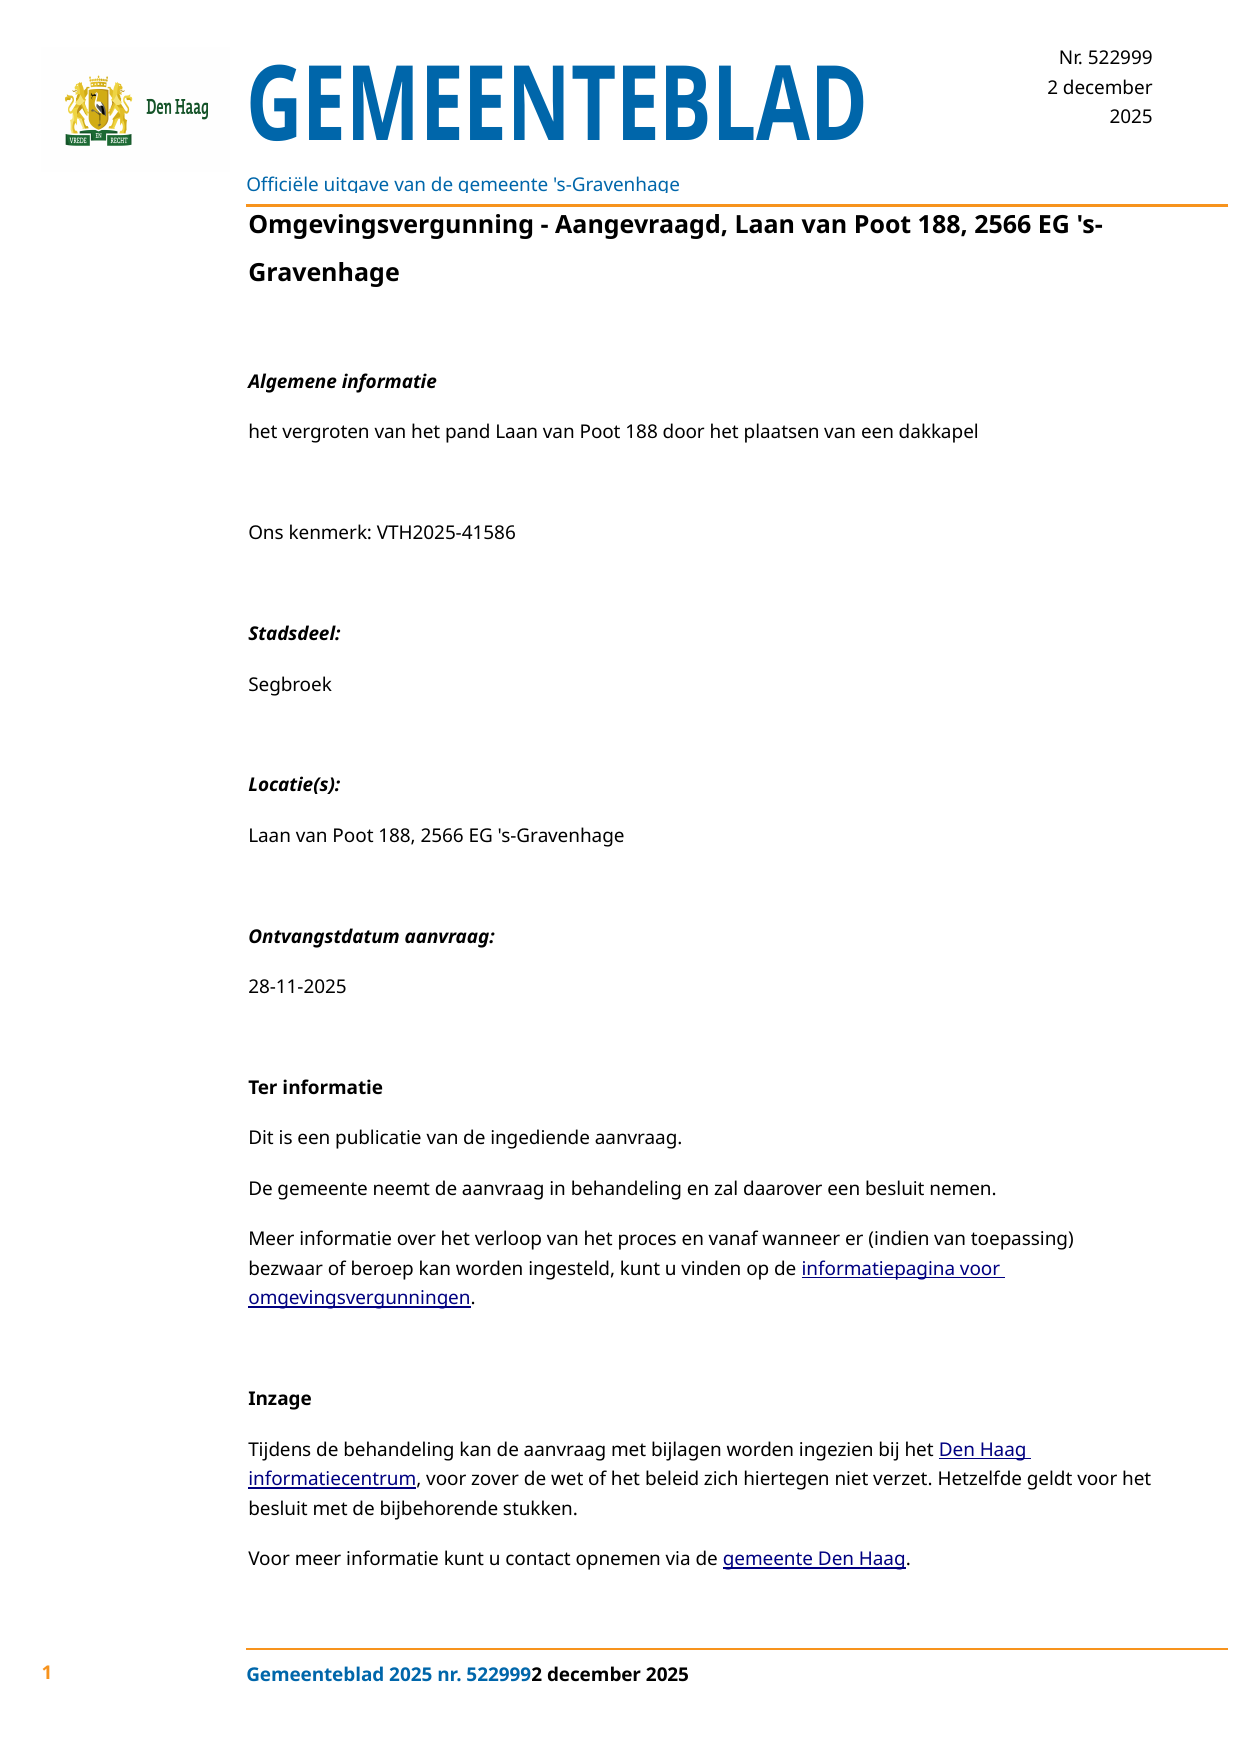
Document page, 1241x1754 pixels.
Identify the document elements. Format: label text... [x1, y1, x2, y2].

picture [41, 47, 231, 172]
text Algemene informatie [248, 368, 1152, 394]
text het vergroten van het pand Laan van Poot 188 door het plaatsen van een dakkapel [248, 419, 1152, 444]
text Meer informatie over het verloop van het proces en vanaf wanneer er (indien van toepassing) bezwaar of beroep kan worden ingesteld, kunt u vinden op de informatiepagina voor omgevingsvergunningen. [248, 1225, 1152, 1310]
text Dit is een publicatie van de ingediende aanvraag. [248, 1124, 1152, 1150]
text Omgevingsvergunning - Aangevraagd, Laan van Poot 188, 2566 EG 's-Gravenhage [248, 207, 1152, 288]
text Tijdens de behandeling kan de aanvraag met bijlagen worden ingezien bij het Den Haag informatiecentrum, voor zover de wet of het beleid zich hiertegen niet verzet. Hetzelfde geldt voor het besluit met de bijbehorende stukken. [248, 1436, 1152, 1521]
text Inzage [248, 1385, 1152, 1411]
text 28-11-2025 [248, 973, 1152, 999]
text Ontvangstdatum aanvraag: [248, 923, 1152, 949]
text Locatie(s): [248, 772, 1152, 797]
text Voor meer informatie kunt u contact opnemen via de gemeente Den Haag. [248, 1545, 1152, 1571]
text Segbroek [248, 671, 1152, 697]
text Stadsdeel: [248, 620, 1152, 646]
text De gemeente neemt de aanvraag in behandeling en zal daarover een besluit nemen. [248, 1175, 1152, 1201]
text Ons kenmerk: VTH2025-41586 [248, 519, 1152, 545]
text Laan van Poot 188, 2566 EG 's-Gravenhage [248, 822, 1152, 848]
text Ter informatie [248, 1074, 1152, 1100]
